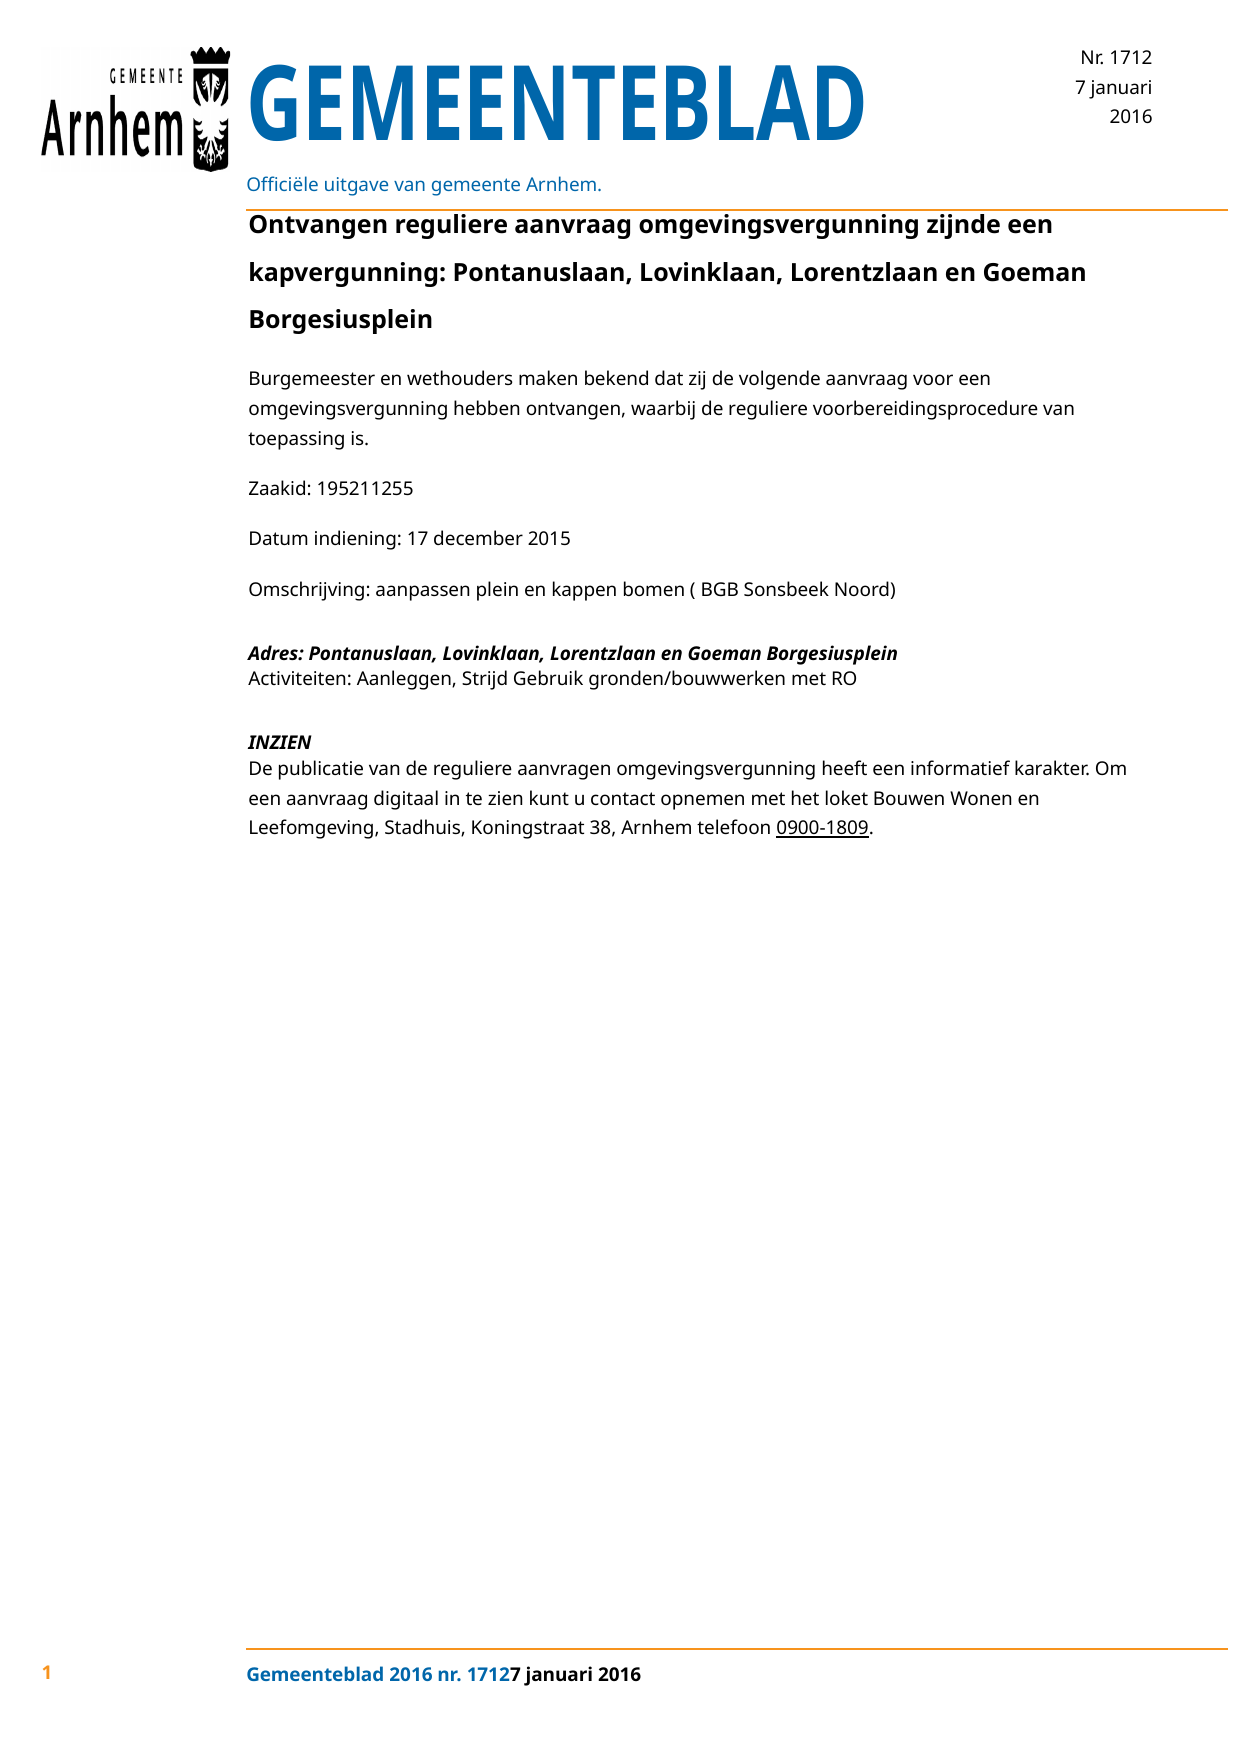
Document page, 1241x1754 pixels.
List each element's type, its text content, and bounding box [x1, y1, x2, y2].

picture [41, 47, 231, 172]
text Activiteiten: Aanleggen, Strijd Gebruik gronden/bouwwerken met RO [248, 666, 1152, 691]
text De publicatie van de reguliere aanvragen omgevingsvergunning heeft een informatief karakter. Om een aanvraag digitaal in te zien kunt u contact opnemen met het loket Bouwen Wonen en Leefomgeving, Stadhuis, Koningstraat 38, Arnhem telefoon 0900-1809. [248, 755, 1152, 840]
text Omschrijving: aanpassen plein en kappen bomen ( BGB Sonsbeek Noord) [248, 576, 1152, 602]
text Zaakid: 195211255 [248, 475, 1152, 501]
text Adres: Pontanuslaan, Lovinklaan, Lorentzlaan en Goeman Borgesiusplein [248, 640, 1152, 666]
text INZIEN [248, 729, 1152, 755]
text Datum indiening: 17 december 2015 [248, 526, 1152, 551]
text Burgemeester en wethouders maken bekend dat zij de volgende aanvraag voor een omgevingsvergunning hebben ontvangen, waarbij de reguliere voorbereidingsprocedure van toepassing is. [248, 366, 1152, 450]
text Ontvangen reguliere aanvraag omgevingsvergunning zijnde een kapvergunning: Pontanuslaan, Lovinklaan, Lorentzlaan en Goeman Borgesiusplein [248, 211, 1152, 336]
